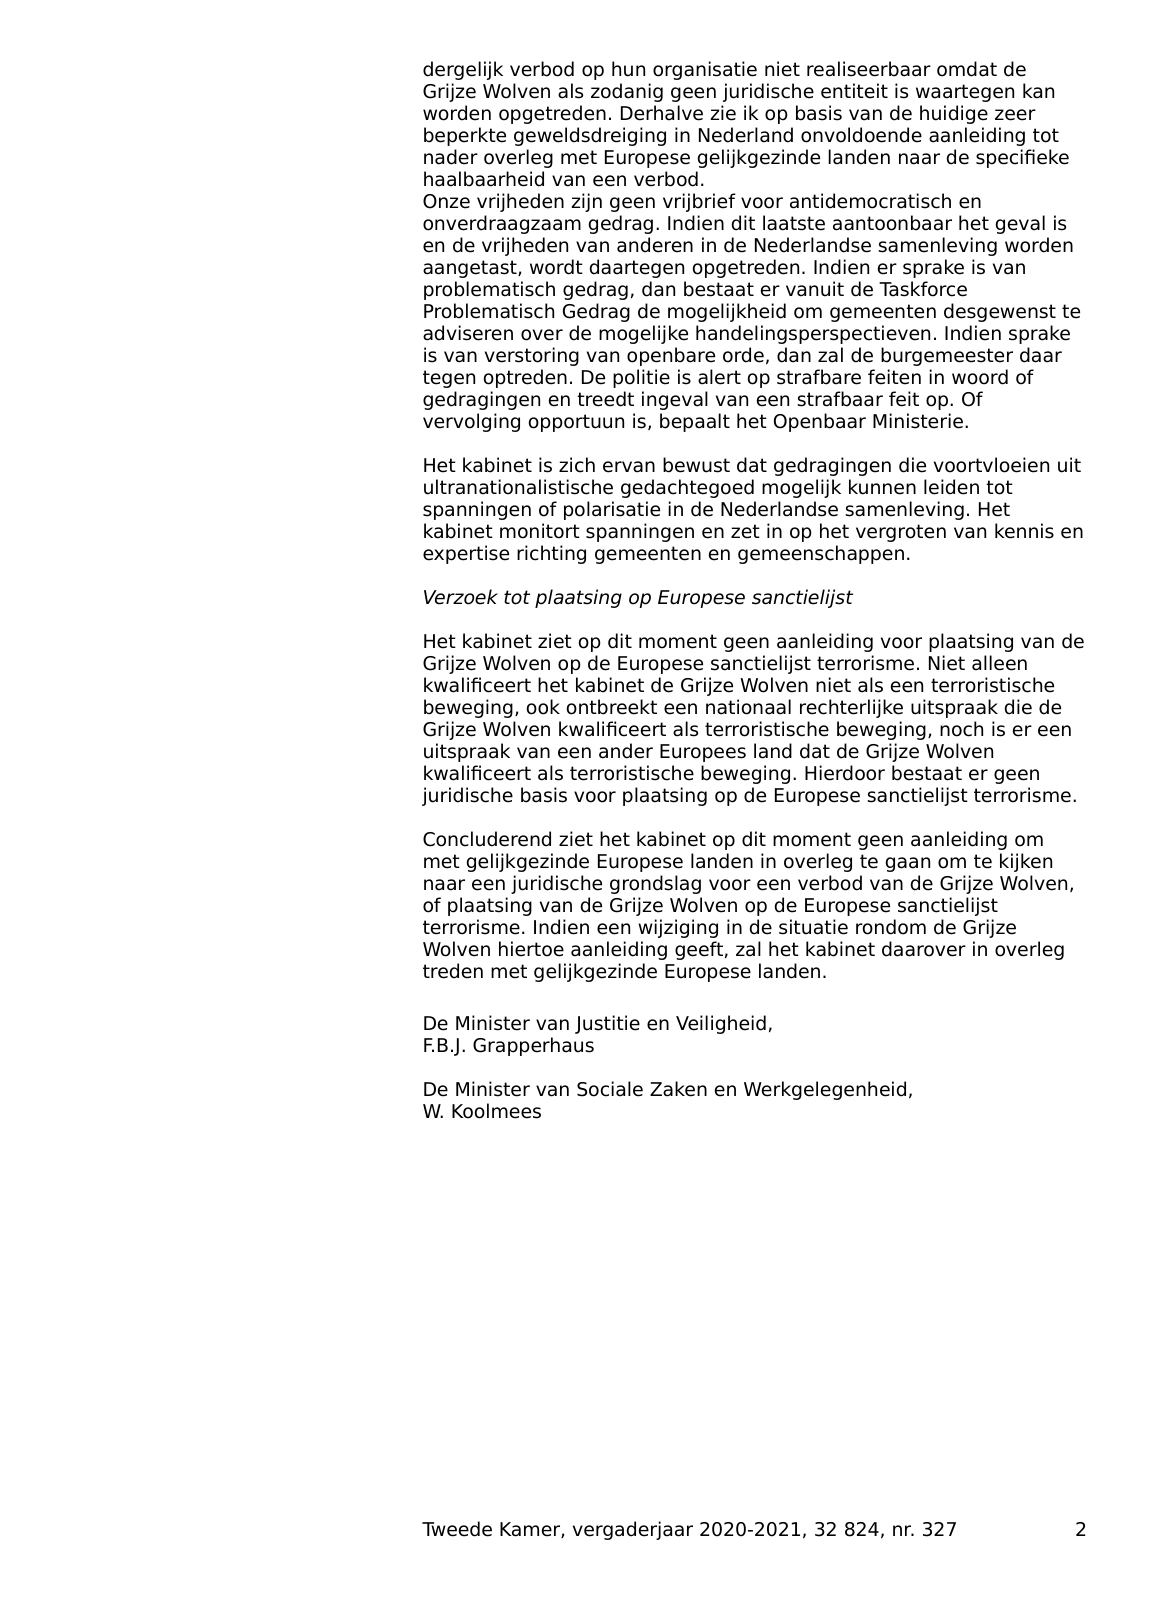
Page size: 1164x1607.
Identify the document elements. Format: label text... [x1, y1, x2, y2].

text Onze vrijheden zijn geen vrijbrief voor antidemocratisch en onverdraagzaam gedrag. Indien dit laatste aantoonbaar het geval is en de vrijheden van anderen in de Nederlandse samenleving worden aangetast, wordt daartegen opgetreden. Indien er sprake is van problematisch gedrag, dan bestaat er vanuit de Taskforce Problematisch Gedrag de mogelijkheid om gemeenten desgewenst te adviseren over de mogelijke handelingsperspectieven. Indien sprake is van verstoring van openbare orde, dan zal de burgemeester daar tegen optreden. De politie is alert op strafbare feiten in woord of gedragingen en treedt ingeval van een strafbaar feit op. Of vervolging opportuun is, bepaalt het Openbaar Ministerie. [422, 191, 1087, 433]
text Het kabinet ziet op dit moment geen aanleiding voor plaatsing van de Grijze Wolven op de Europese sanctielijst terrorisme. Niet alleen kwalificeert het kabinet de Grijze Wolven niet als een terroristische beweging, ook ontbreekt een nationaal rechterlijke uitspraak die de Grijze Wolven kwalificeert als terroristische beweging, noch is er een uitspraak van een ander Europees land dat de Grijze Wolven kwalificeert als terroristische beweging. Hierdoor bestaat er geen juridische basis voor plaatsing op de Europese sanctielijst terrorisme. [422, 631, 1087, 807]
subtitle Verzoek tot plaatsing op Europese sanctielijst [422, 587, 1087, 609]
text De Minister van Sociale Zaken en Werkgelegenheid, W. Koolmees [422, 1079, 1087, 1123]
text Concluderend ziet het kabinet op dit moment geen aanleiding om met gelijkgezinde Europese landen in overleg te gaan om te kijken naar een juridische grondslag voor een verbod van de Grijze Wolven, of plaatsing van de Grijze Wolven op de Europese sanctielijst terrorisme. Indien een wijziging in de situatie rondom de Grijze Wolven hiertoe aanleiding geeft, zal het kabinet daarover in overleg treden met gelijkgezinde Europese landen. [422, 829, 1087, 983]
text dergelijk verbod op hun organisatie niet realiseerbaar omdat de Grijze Wolven als zodanig geen juridische entiteit is waartegen kan worden opgetreden. Derhalve zie ik op basis van de huidige zeer beperkte geweldsdreiging in Nederland onvoldoende aanleiding tot nader overleg met Europese gelijkgezinde landen naar de specifieke haalbaarheid van een verbod. [422, 59, 1087, 191]
text Het kabinet is zich ervan bewust dat gedragingen die voortvloeien uit ultranationalistische gedachtegoed mogelijk kunnen leiden tot spanningen of polarisatie in de Nederlandse samenleving. Het kabinet monitort spanningen en zet in op het vergroten van kennis en expertise richting gemeenten en gemeenschappen. [422, 455, 1087, 565]
text De Minister van Justitie en Veiligheid, F.B.J. Grapperhaus [422, 1013, 1087, 1057]
